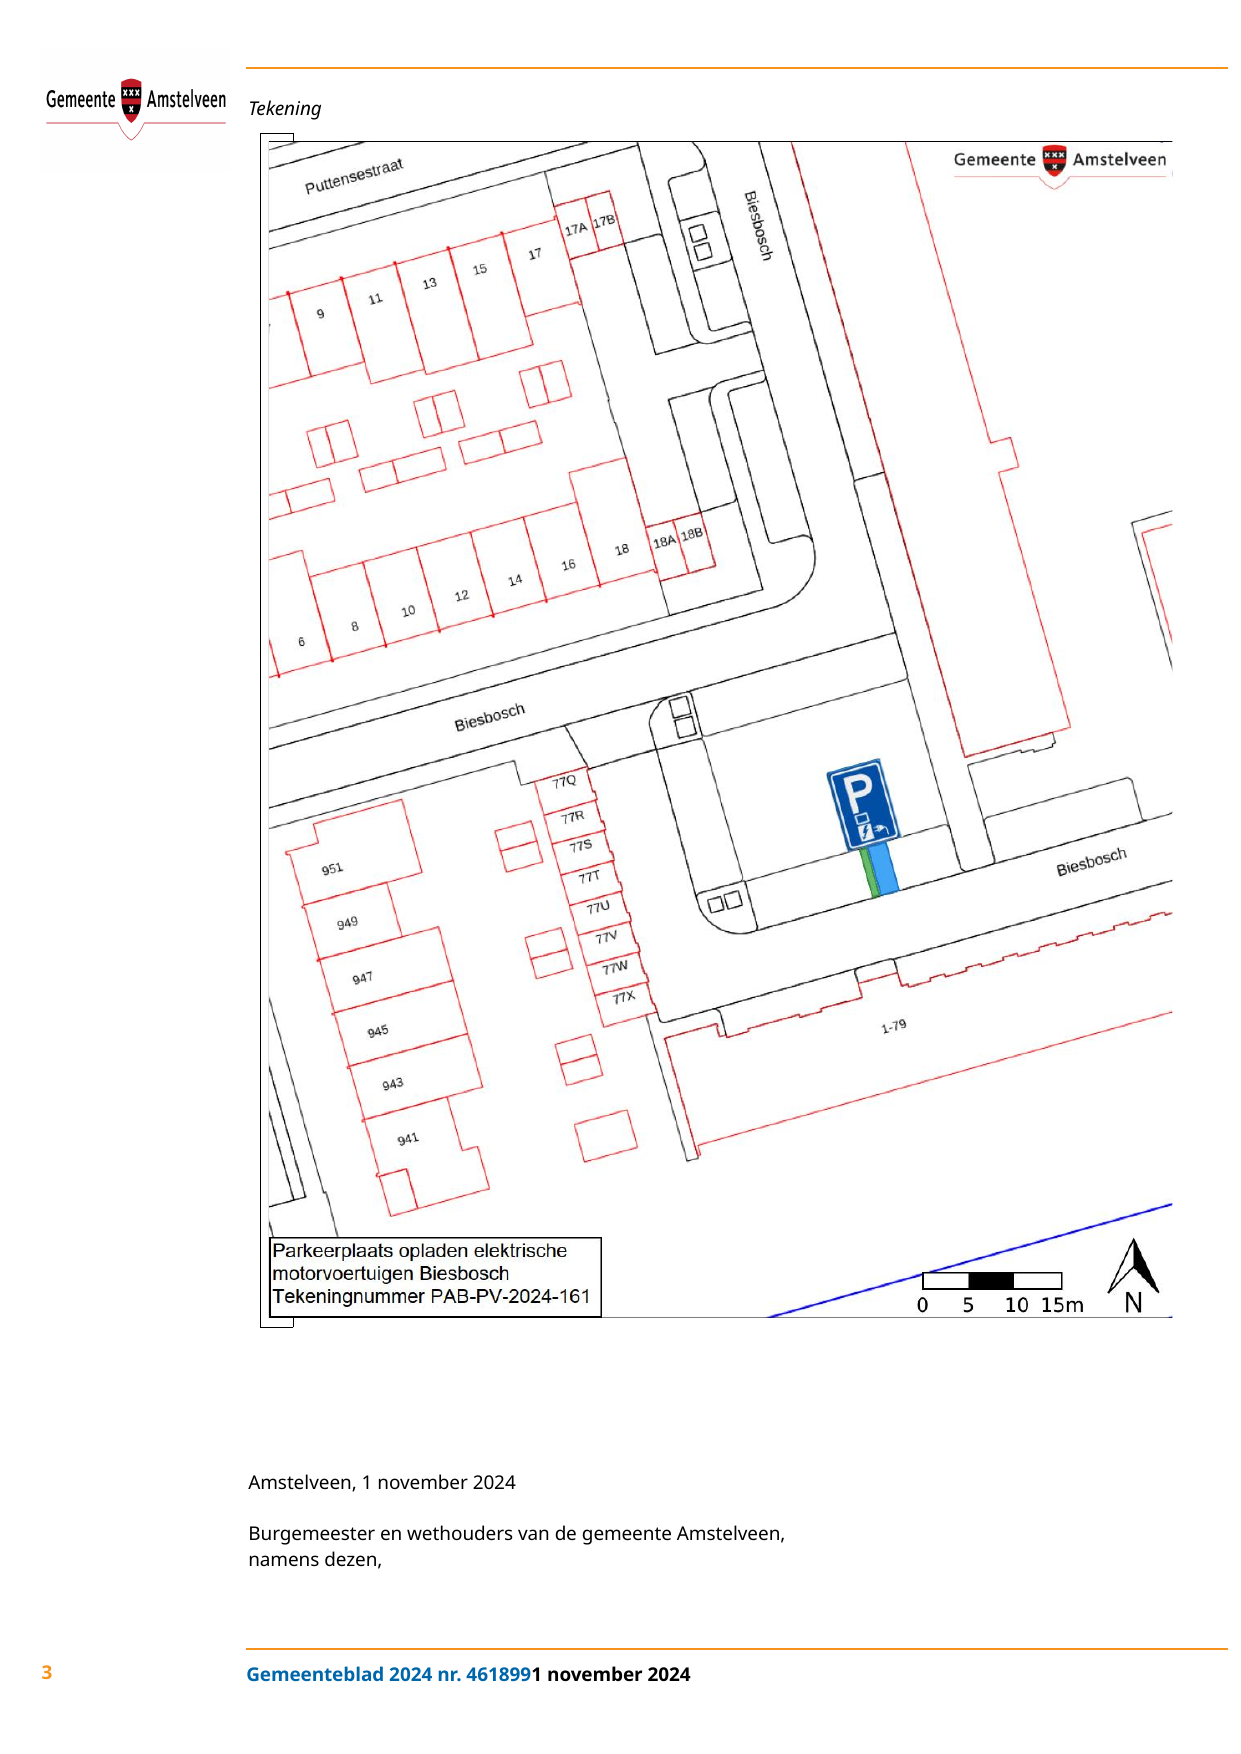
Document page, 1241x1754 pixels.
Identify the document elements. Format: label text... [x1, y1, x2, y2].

picture [268, 141, 1173, 1318]
text namens dezen, [248, 1546, 1152, 1572]
picture [41, 47, 231, 172]
text Tekening [248, 95, 1152, 121]
text Amstelveen, 1 november 2024 [248, 1469, 1152, 1495]
text Burgemeester en wethouders van de gemeente Amstelveen, [248, 1521, 1152, 1546]
